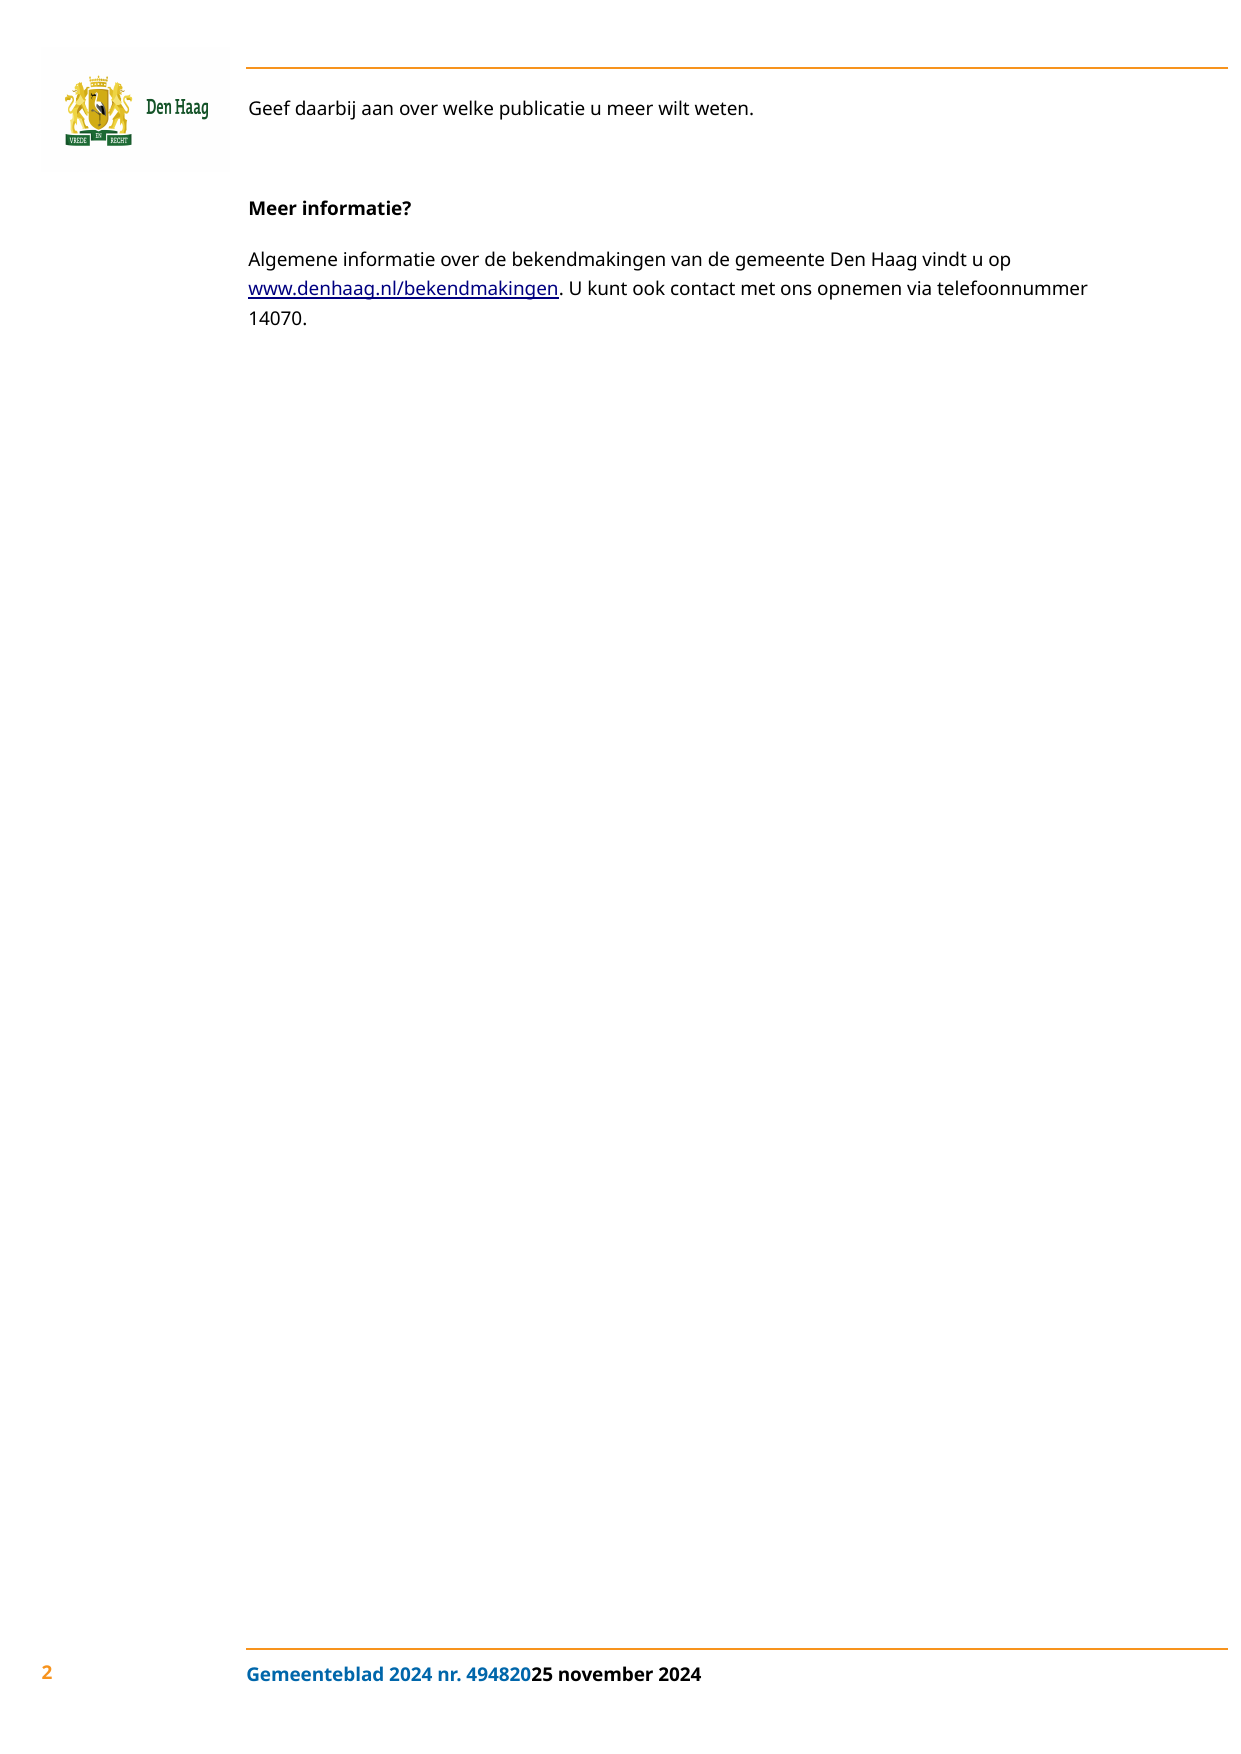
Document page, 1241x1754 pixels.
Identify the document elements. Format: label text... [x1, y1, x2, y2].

text Geef daarbij aan over welke publicatie u meer wilt weten. [248, 95, 1152, 121]
picture [41, 47, 231, 172]
text Meer informatie? [248, 196, 1152, 221]
text Algemene informatie over de bekendmakingen van de gemeente Den Haag vindt u op www.denhaag.nl/bekendmakingen. U kunt ook contact met ons opnemen via telefoonnummer 14070. [248, 246, 1152, 331]
